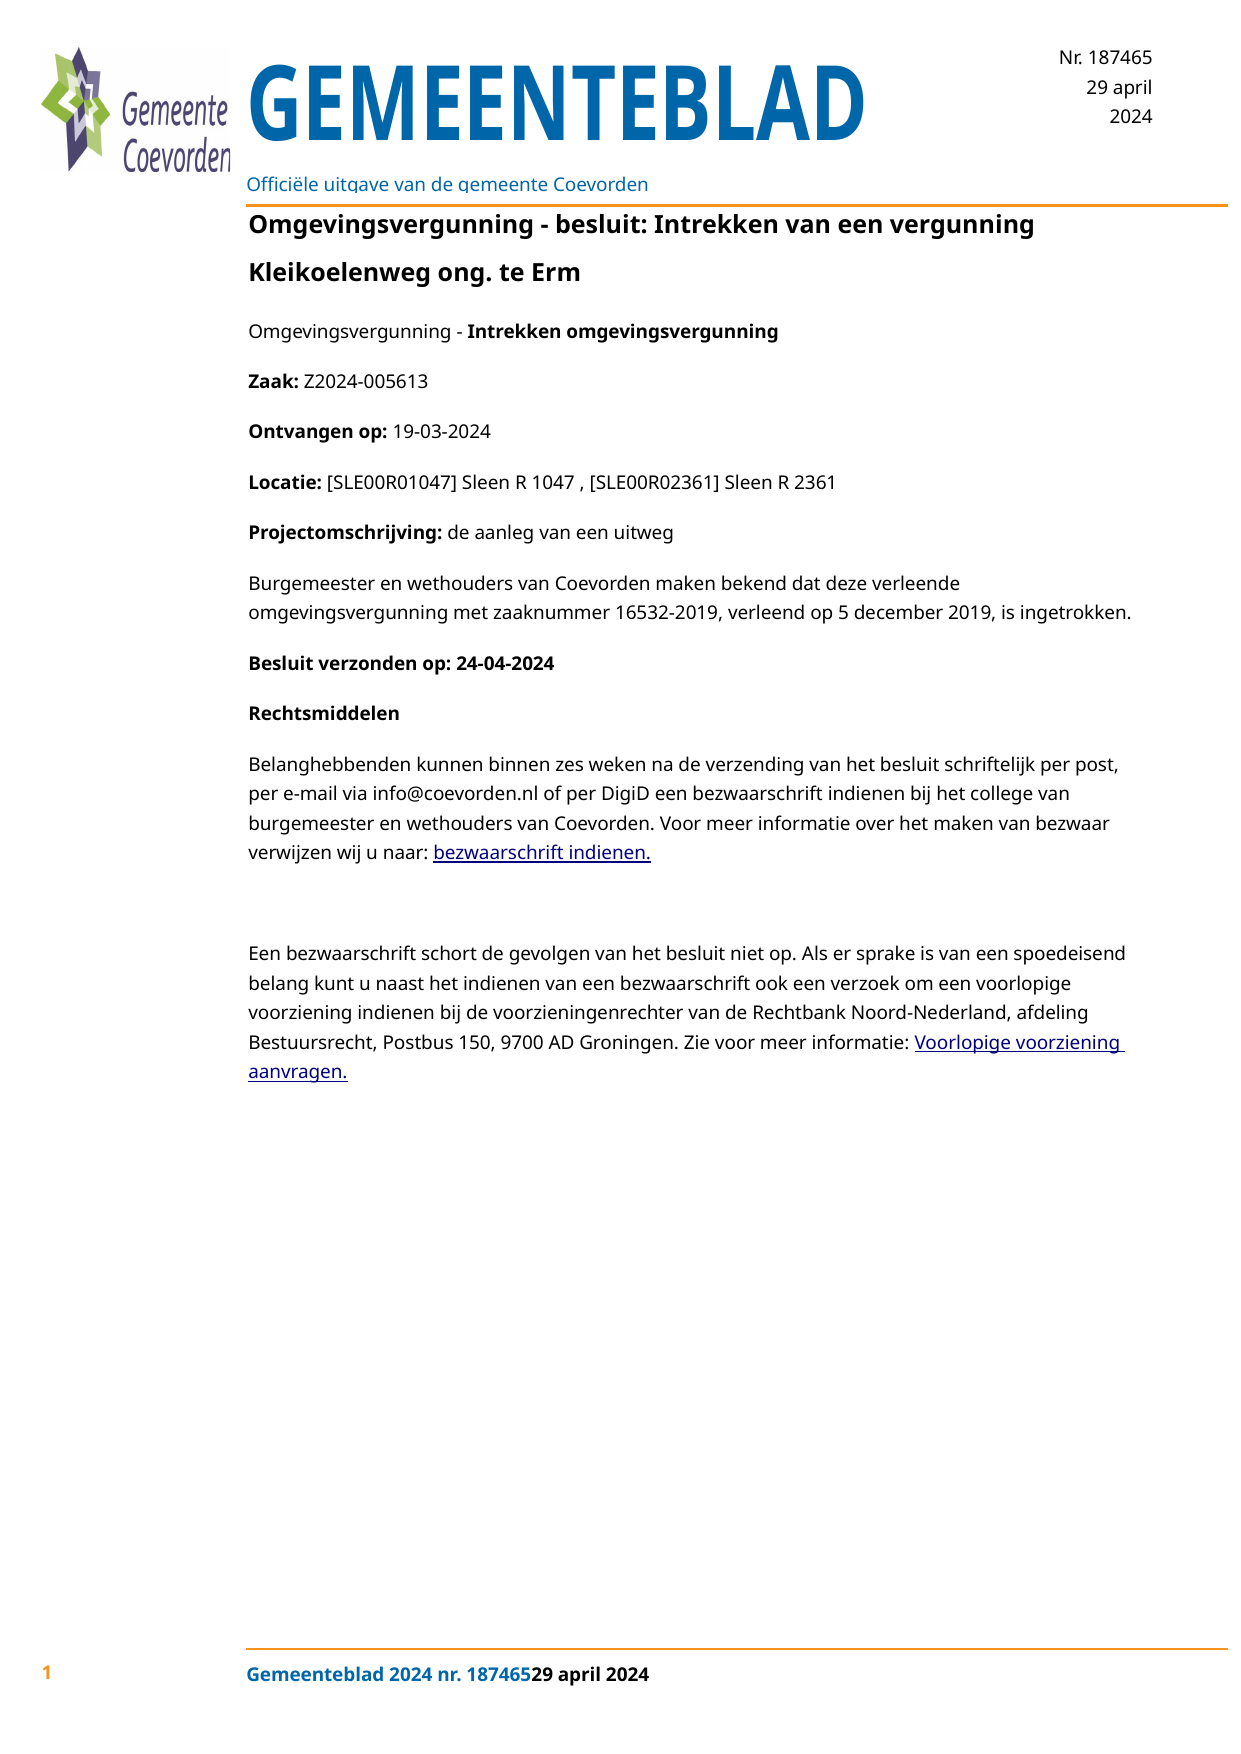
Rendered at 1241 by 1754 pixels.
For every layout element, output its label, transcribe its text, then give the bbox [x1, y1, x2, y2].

text Zaak: Z2024-005613 [248, 368, 1152, 394]
text Omgevingsvergunning - Intrekken omgevingsvergunning [248, 318, 1152, 344]
text Een bezwaarschrift schort de gevolgen van het besluit niet op. Als er sprake is van een spoedeisend belang kunt u naast het indienen van een bezwaarschrift ook een verzoek om een voorlopige voorziening indienen bij de voorzieningenrechter van de Rechtbank Noord-Nederland, afdeling Bestuursrecht, Postbus 150, 9700 AD Groningen. Zie voor meer informatie: Voorlopige voorziening aanvragen. [248, 940, 1152, 1084]
text Locatie: [SLE00R01047] Sleen R 1047 , [SLE00R02361] Sleen R 2361 [248, 469, 1152, 495]
text Burgemeester en wethouders van Coevorden maken bekend dat deze verleende omgevingsvergunning met zaaknummer 16532-2019, verleend op 5 december 2019, is ingetrokken. [248, 570, 1152, 625]
text Belanghebbenden kunnen binnen zes weken na de verzending van het besluit schriftelijk per post, per e-mail via info@coevorden.nl of per DigiD een bezwaarschrift indienen bij het college van burgemeester en wethouders van Coevorden. Voor meer informatie over het maken van bezwaar verwijzen wij u naar: bezwaarschrift indienen. [248, 751, 1152, 865]
text Besluit verzonden op: 24-04-2024 [248, 650, 1152, 676]
picture [41, 47, 231, 172]
text Rechtsmiddelen [248, 700, 1152, 726]
text Ontvangen op: 19-03-2024 [248, 419, 1152, 444]
text Projectomschrijving: de aanleg van een uitweg [248, 519, 1152, 545]
text Omgevingsvergunning - besluit: Intrekken van een vergunning Kleikoelenweg ong. te Erm [248, 207, 1152, 288]
